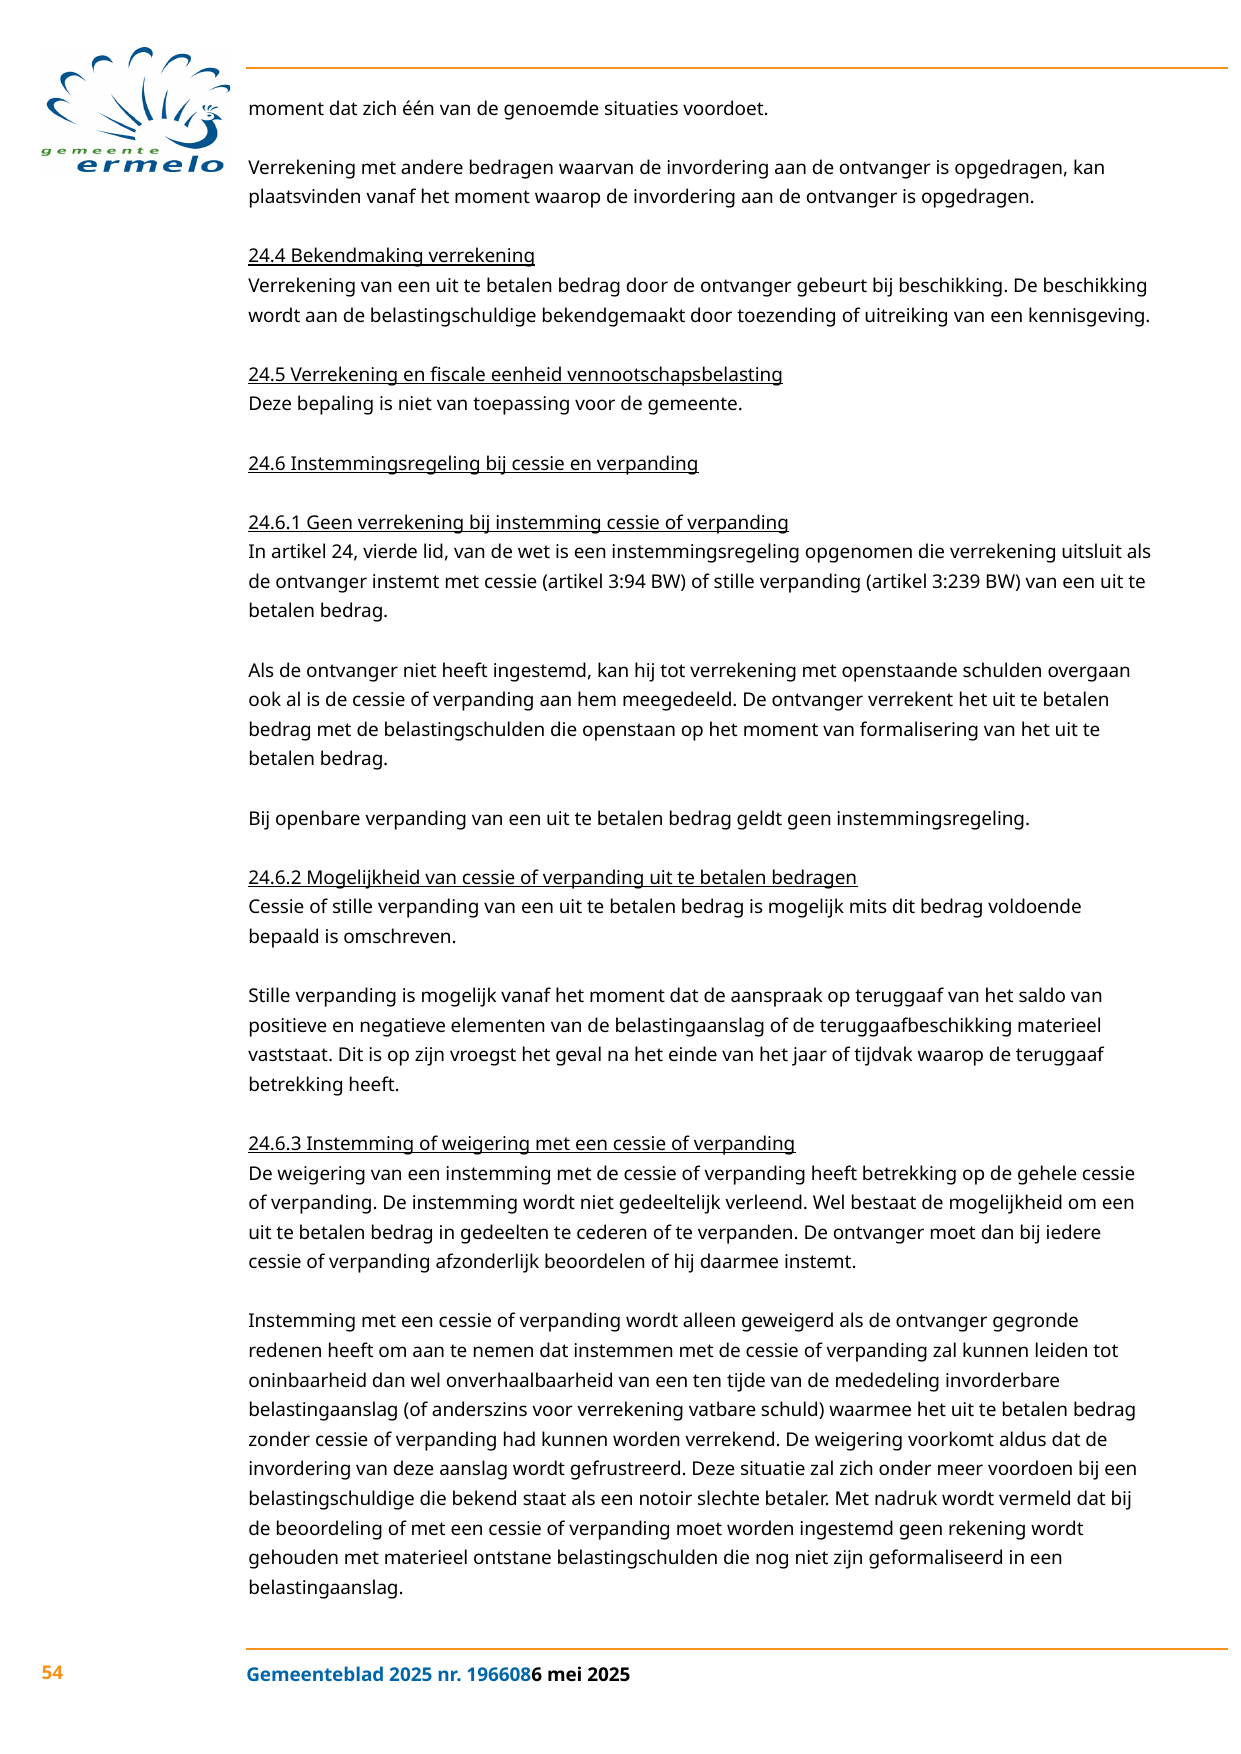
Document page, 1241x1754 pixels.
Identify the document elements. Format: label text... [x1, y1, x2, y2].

text Deze bepaling is niet van toepassing voor de gemeente. [248, 391, 1152, 416]
text Als de ontvanger niet heeft ingestemd, kan hij tot verrekening met openstaande schulden overgaan ook al is de cessie of verpanding aan hem meegedeeld. De ontvanger verrekent het uit te betalen bedrag met de belastingschulden die openstaan op het moment van formalisering van het uit te betalen bedrag. [248, 657, 1152, 771]
text Verrekening van een uit te betalen bedrag door de ontvanger gebeurt bij beschikking. De beschikking wordt aan de belastingschuldige bekendgemaakt door toezending of uitreiking van een kennisgeving. [248, 272, 1152, 328]
picture [41, 47, 231, 172]
text 24.6.1 Geen verrekening bij instemming cessie of verpanding [248, 509, 1152, 535]
text Instemming met een cessie of verpanding wordt alleen geweigerd als de ontvanger gegronde redenen heeft om aan te nemen dat instemmen met de cessie of verpanding zal kunnen leiden tot oninbaarheid dan wel onverhaalbaarheid van een ten tijde van de mededeling invorderbare belastingaanslag (of anderszins voor verrekening vatbare schuld) waarmee het uit te betalen bedrag zonder cessie of verpanding had kunnen worden verrekend. De weigering voorkomt aldus dat de invordering van deze aanslag wordt gefrustreerd. Deze situatie zal zich onder meer voordoen bij een belastingschuldige die bekend staat als een notoir slechte betaler. Met nadruk wordt vermeld dat bij de beoordeling of met een cessie of verpanding moet worden ingestemd geen rekening wordt gehouden met materieel ontstane belastingschulden die nog niet zijn geformaliseerd in een belastingaanslag. [248, 1308, 1152, 1600]
text 24.6.3 Instemming of weigering met een cessie of verpanding [248, 1130, 1152, 1156]
text moment dat zich één van de genoemde situaties voordoet. [248, 95, 1152, 121]
text Verrekening met andere bedragen waarvan de invordering aan de ontvanger is opgedragen, kan plaatsvinden vanaf het moment waarop de invordering aan de ontvanger is opgedragen. [248, 154, 1152, 209]
text Stille verpanding is mogelijk vanaf het moment dat de aanspraak op teruggaaf van het saldo van positieve en negatieve elementen van de belastingaanslag of de teruggaafbeschikking materieel vaststaat. Dit is op zijn vroegst het geval na het einde van het jaar of tijdvak waarop de teruggaaf betrekking heeft. [248, 982, 1152, 1097]
text 24.6.2 Mogelijkheid van cessie of verpanding uit te betalen bedragen [248, 864, 1152, 890]
text 24.4 Bekendmaking verrekening [248, 243, 1152, 268]
text In artikel 24, vierde lid, van de wet is een instemmingsregeling opgenomen die verrekening uitsluit als de ontvanger instemt met cessie (artikel 3:94 BW) of stille verpanding (artikel 3:239 BW) van een uit te betalen bedrag. [248, 538, 1152, 623]
text De weigering van een instemming met de cessie of verpanding heeft betrekking op de gehele cessie of verpanding. De instemming wordt niet gedeeltelijk verleend. Wel bestaat de mogelijkheid om een uit te betalen bedrag in gedeelten te cederen of te verpanden. De ontvanger moet dan bij iedere cessie of verpanding afzonderlijk beoordelen of hij daarmee instemt. [248, 1160, 1152, 1274]
text Bij openbare verpanding van een uit te betalen bedrag geldt geen instemmingsregeling. [248, 805, 1152, 831]
text Cessie of stille verpanding van een uit te betalen bedrag is mogelijk mits dit bedrag voldoende bepaald is omschreven. [248, 893, 1152, 949]
text 24.6 Instemmingsregeling bij cessie en verpanding [248, 450, 1152, 476]
text 24.5 Verrekening en fiscale eenheid vennootschapsbelasting [248, 361, 1152, 387]
